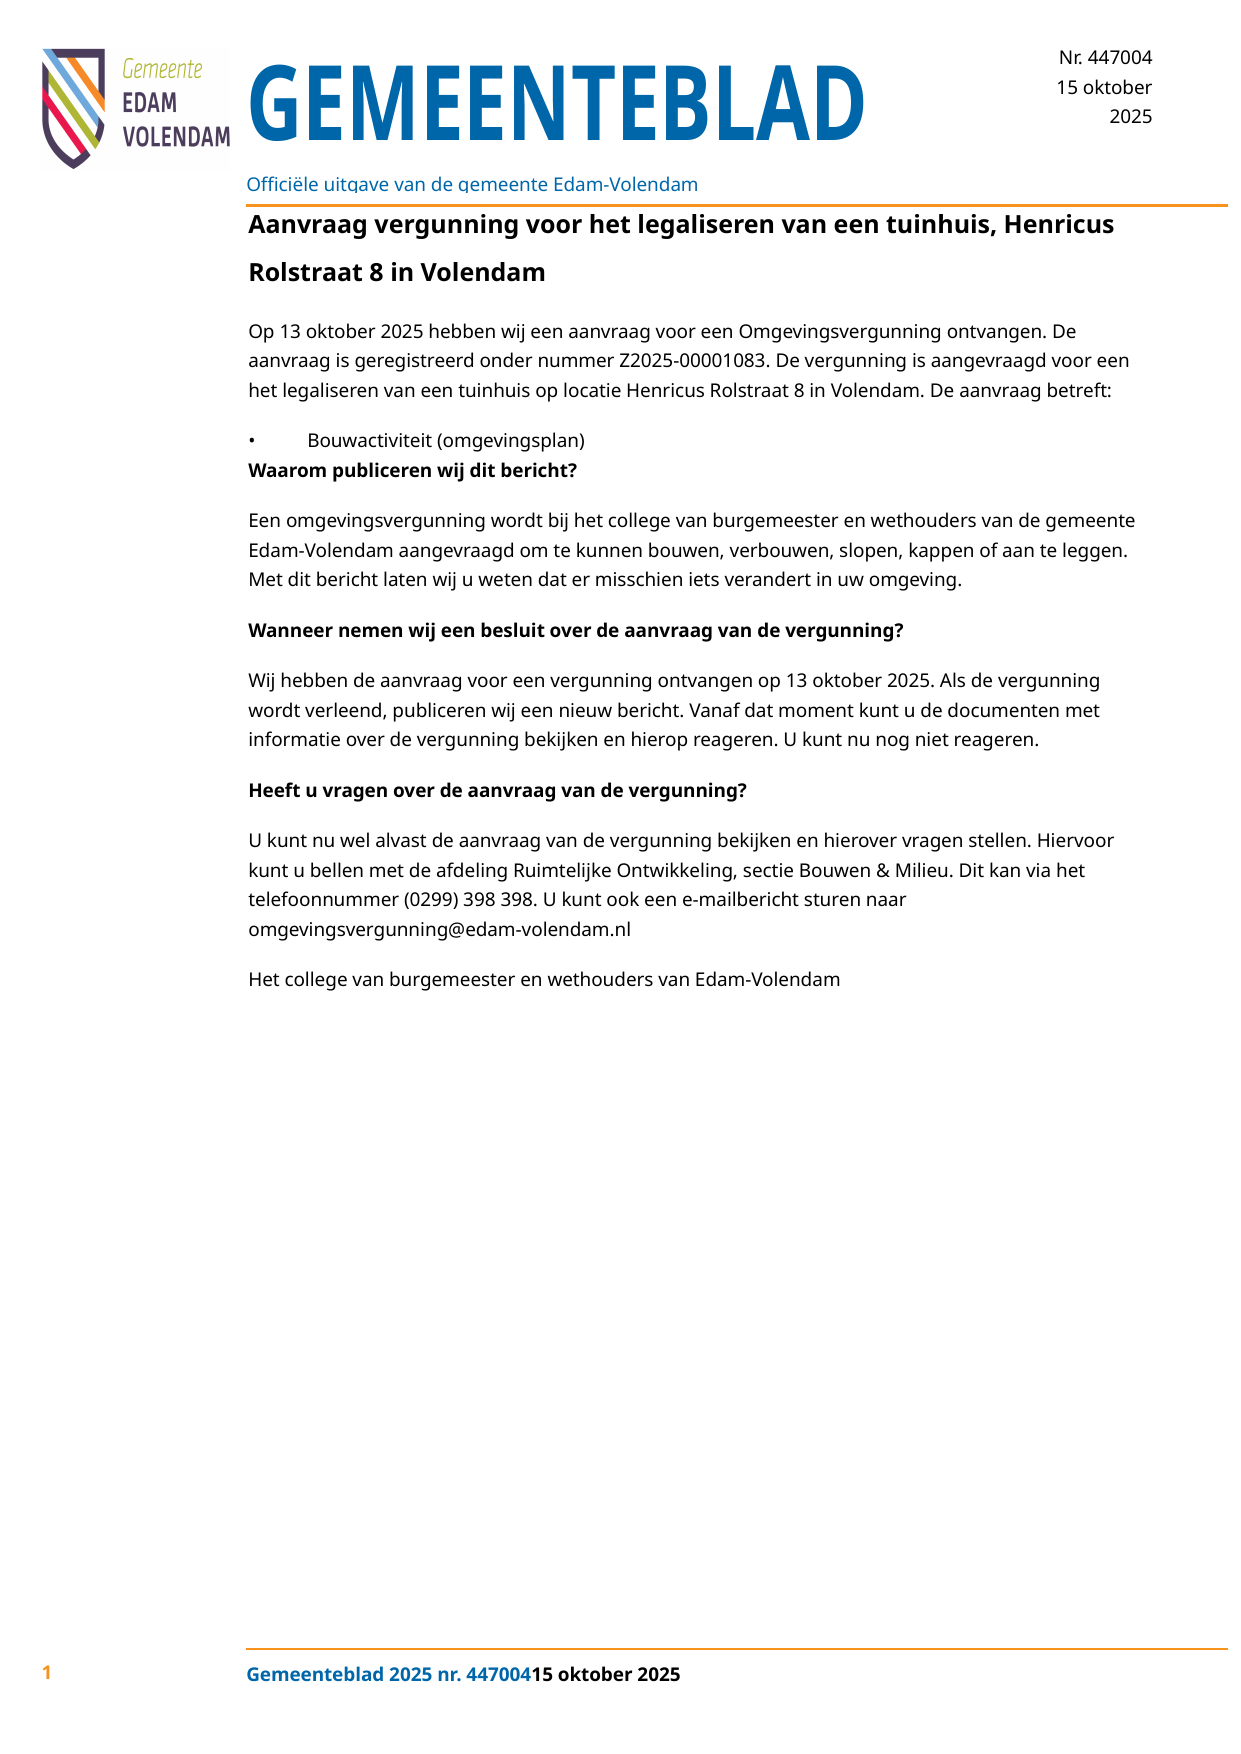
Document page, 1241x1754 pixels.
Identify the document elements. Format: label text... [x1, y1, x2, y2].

list Bouwactiviteit (omgevingsplan) [248, 427, 1152, 453]
text Heeft u vragen over de aanvraag van de vergunning? [248, 777, 1152, 803]
text Aanvraag vergunning voor het legaliseren van een tuinhuis, Henricus Rolstraat 8 in Volendam [248, 207, 1152, 288]
text Wij hebben de aanvraag voor een vergunning ontvangen op 13 oktober 2025. Als de vergunning wordt verleend, publiceren wij een nieuw bericht. Vanaf dat moment kunt u de documenten met informatie over de vergunning bekijken en hierop reageren. U kunt nu nog niet reageren. [248, 667, 1152, 752]
text Wanneer nemen wij een besluit over de aanvraag van de vergunning? [248, 617, 1152, 643]
text Op 13 oktober 2025 hebben wij een aanvraag voor een Omgevingsvergunning ontvangen. De aanvraag is geregistreerd onder nummer Z2025-00001083. De vergunning is aangevraagd voor een het legaliseren van een tuinhuis op locatie Henricus Rolstraat 8 in Volendam. De aanvraag betreft: [248, 318, 1152, 403]
text U kunt nu wel alvast de aanvraag van de vergunning bekijken en hierover vragen stellen. Hiervoor kunt u bellen met de afdeling Ruimtelijke Ontwikkeling, sectie Bouwen & Milieu. Dit kan via het telefoonnummer (0299) 398 398. U kunt ook een e-mailbericht sturen naar omgevingsvergunning@edam-volendam.nl [248, 827, 1152, 942]
text Het college van burgemeester en wethouders van Edam-Volendam [248, 967, 1152, 992]
picture [41, 47, 231, 172]
text Een omgevingsvergunning wordt bij het college van burgemeester en wethouders van de gemeente Edam-Volendam aangevraagd om te kunnen bouwen, verbouwen, slopen, kappen of aan te leggen. Met dit bericht laten wij u weten dat er misschien iets verandert in uw omgeving. [248, 507, 1152, 592]
text Waarom publiceren wij dit bericht? [248, 457, 1152, 483]
